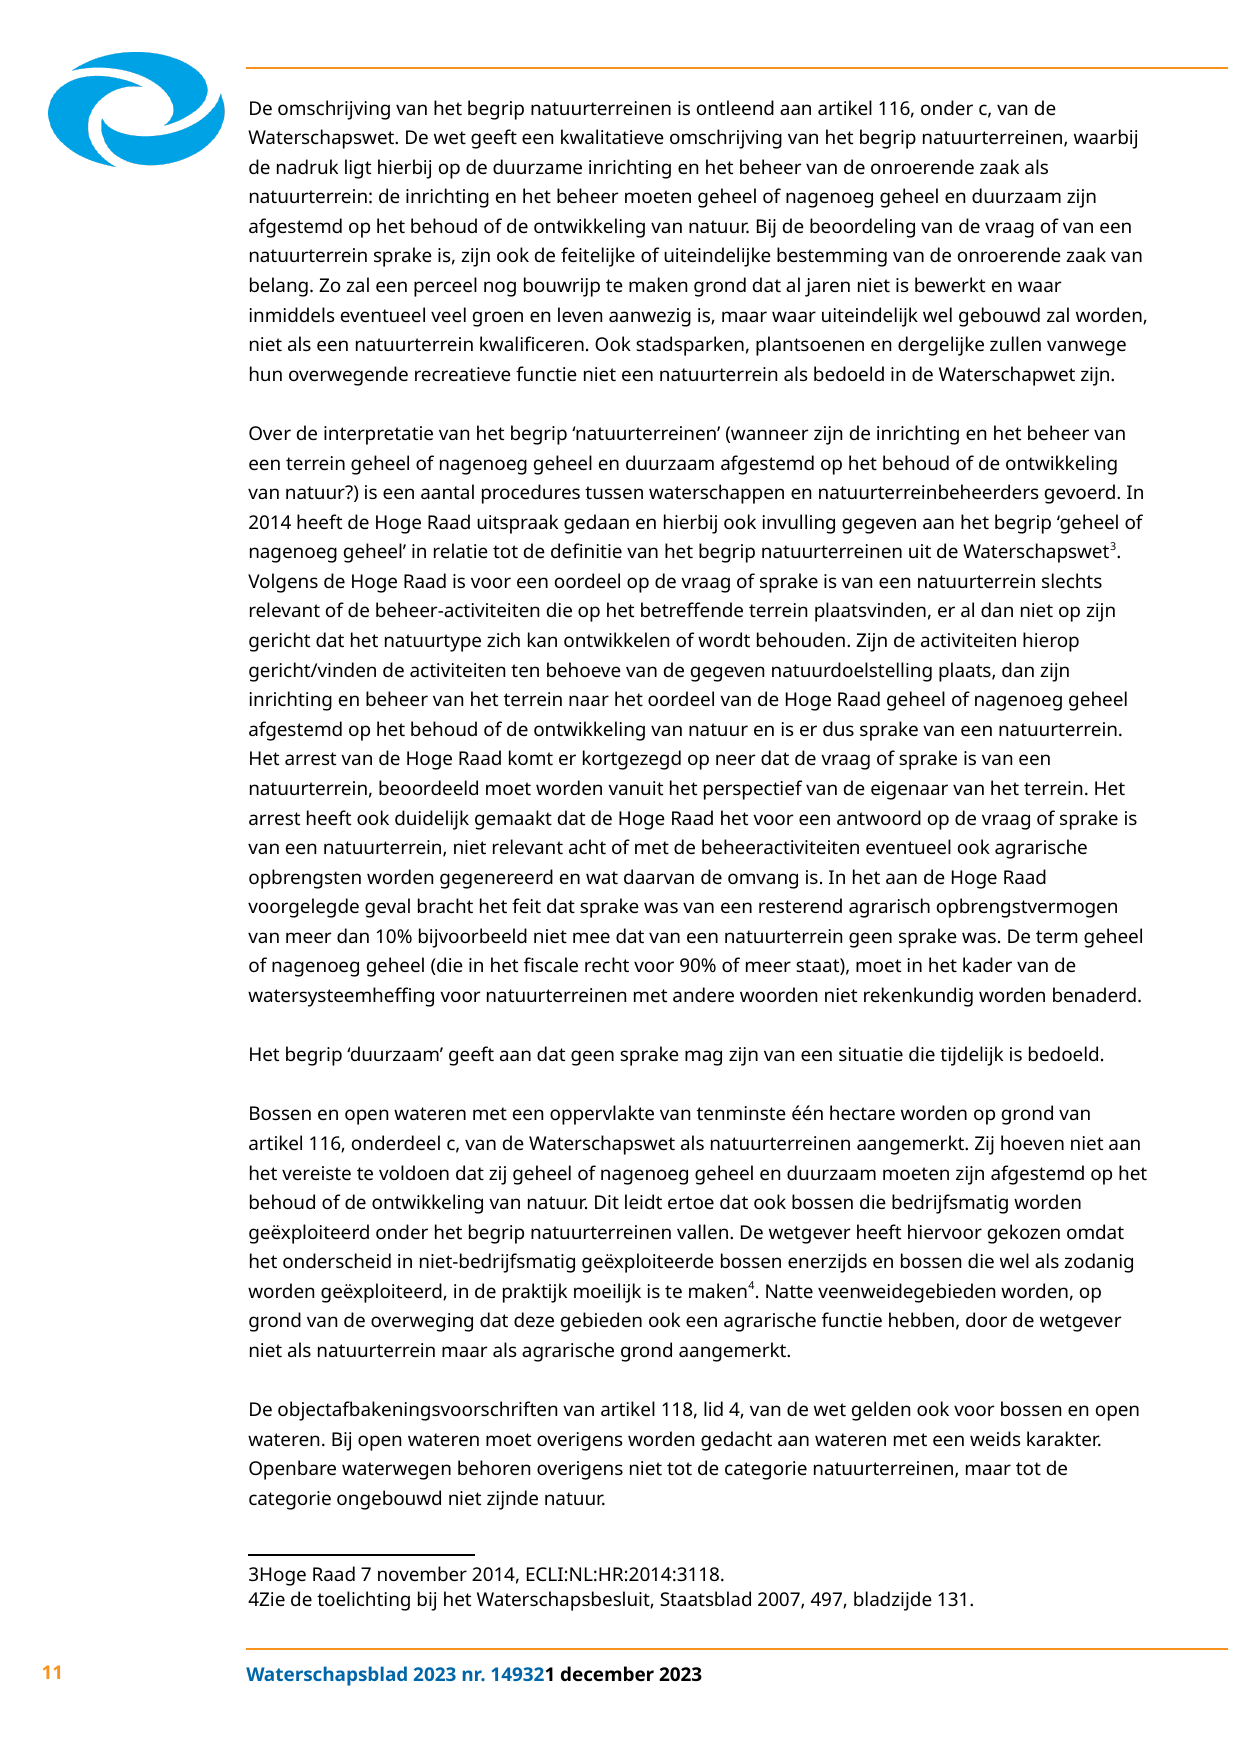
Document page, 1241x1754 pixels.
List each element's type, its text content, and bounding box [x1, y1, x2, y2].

text Zie de toelichting bij het Waterschapsbesluit, Staatsblad 2007, 497, bladzijde 131. [248, 1586, 1152, 1612]
text Over de interpretatie van het begrip ‘natuurterreinen’ (wanneer zijn de inrichting en het beheer van een terrein geheel of nagenoeg geheel en duurzaam afgestemd op het behoud of de ontwikkeling van natuur?) is een aantal procedures tussen waterschappen en natuurterreinbeheerders gevoerd. In 2014 heeft de Hoge Raad uitspraak gedaan en hierbij ook invulling gegeven aan het begrip ‘geheel of nagenoeg geheel’ in relatie tot de definitie van het begrip natuurterreinen uit de Waterschapswet. Volgens de Hoge Raad is voor een oordeel op de vraag of sprake is van een natuurterrein slechts relevant of de beheer-activiteiten die op het betreffende terrein plaatsvinden, er al dan niet op zijn gericht dat het natuurtype zich kan ontwikkelen of wordt behouden. Zijn de activiteiten hierop gericht/vinden de activiteiten ten behoeve van de gegeven natuurdoelstelling plaats, dan zijn inrichting en beheer van het terrein naar het oordeel van de Hoge Raad geheel of nagenoeg geheel afgestemd op het behoud of de ontwikkeling van natuur en is er dus sprake van een natuurterrein. Het arrest van de Hoge Raad komt er kortgezegd op neer dat de vraag of sprake is van een natuurterrein, beoordeeld moet worden vanuit het perspectief van de eigenaar van het terrein. Het arrest heeft ook duidelijk gemaakt dat de Hoge Raad het voor een antwoord op de vraag of sprake is van een natuurterrein, niet relevant acht of met de beheeractiviteiten eventueel ook agrarische opbrengsten worden gegenereerd en wat daarvan de omvang is. In het aan de Hoge Raad voorgelegde geval bracht het feit dat sprake was van een resterend agrarisch opbrengstvermogen van meer dan 10% bijvoorbeeld niet mee dat van een natuurterrein geen sprake was. De term geheel of nagenoeg geheel (die in het fiscale recht voor 90% of meer staat), moet in het kader van de watersysteemheffing voor natuurterreinen met andere woorden niet rekenkundig worden benaderd. [248, 420, 1152, 1008]
picture [41, 47, 231, 172]
text Bossen en open wateren met een oppervlakte van tenminste één hectare worden op grond van artikel 116, onderdeel c, van de Waterschapswet als natuurterreinen aangemerkt. Zij hoeven niet aan het vereiste te voldoen dat zij geheel of nagenoeg geheel en duurzaam moeten zijn afgestemd op het behoud of de ontwikkeling van natuur. Dit leidt ertoe dat ook bossen die bedrijfsmatig worden geëxploiteerd onder het begrip natuurterreinen vallen. De wetgever heeft hiervoor gekozen omdat het onderscheid in niet-bedrijfsmatig geëxploiteerde bossen enerzijds en bossen die wel als zodanig worden geëxploiteerd, in de praktijk moeilijk is te maken. Natte veenweidegebieden worden, op grond van de overweging dat deze gebieden ook een agrarische functie hebben, door de wetgever niet als natuurterrein maar als agrarische grond aangemerkt. [248, 1101, 1152, 1363]
text De objectafbakeningsvoorschriften van artikel 118, lid 4, van de wet gelden ook voor bossen en open wateren. Bij open wateren moet overigens worden gedacht aan wateren met een weids karakter. Openbare waterwegen behoren overigens niet tot de categorie natuurterreinen, maar tot de categorie ongebouwd niet zijnde natuur. [248, 1396, 1152, 1511]
text Het begrip ‘duurzaam’ geeft aan dat geen sprake mag zijn van een situatie die tijdelijk is bedoeld. [248, 1041, 1152, 1067]
text De omschrijving van het begrip natuurterreinen is ontleend aan artikel 116, onder c, van de Waterschapswet. De wet geeft een kwalitatieve omschrijving van het begrip natuurterreinen, waarbij de nadruk ligt hierbij op de duurzame inrichting en het beheer van de onroerende zaak als natuurterrein: de inrichting en het beheer moeten geheel of nagenoeg geheel en duurzaam zijn afgestemd op het behoud of de ontwikkeling van natuur. Bij de beoordeling van de vraag of van een natuurterrein sprake is, zijn ook de feitelijke of uiteindelijke bestemming van de onroerende zaak van belang. Zo zal een perceel nog bouwrijp te maken grond dat al jaren niet is bewerkt en waar inmiddels eventueel veel groen en leven aanwezig is, maar waar uiteindelijk wel gebouwd zal worden, niet als een natuurterrein kwalificeren. Ook stadsparken, plantsoenen en dergelijke zullen vanwege hun overwegende recreatieve functie niet een natuurterrein als bedoeld in de Waterschapwet zijn. [248, 95, 1152, 387]
text Hoge Raad 7 november 2014, ECLI:NL:HR:2014:3118. [248, 1561, 1152, 1586]
